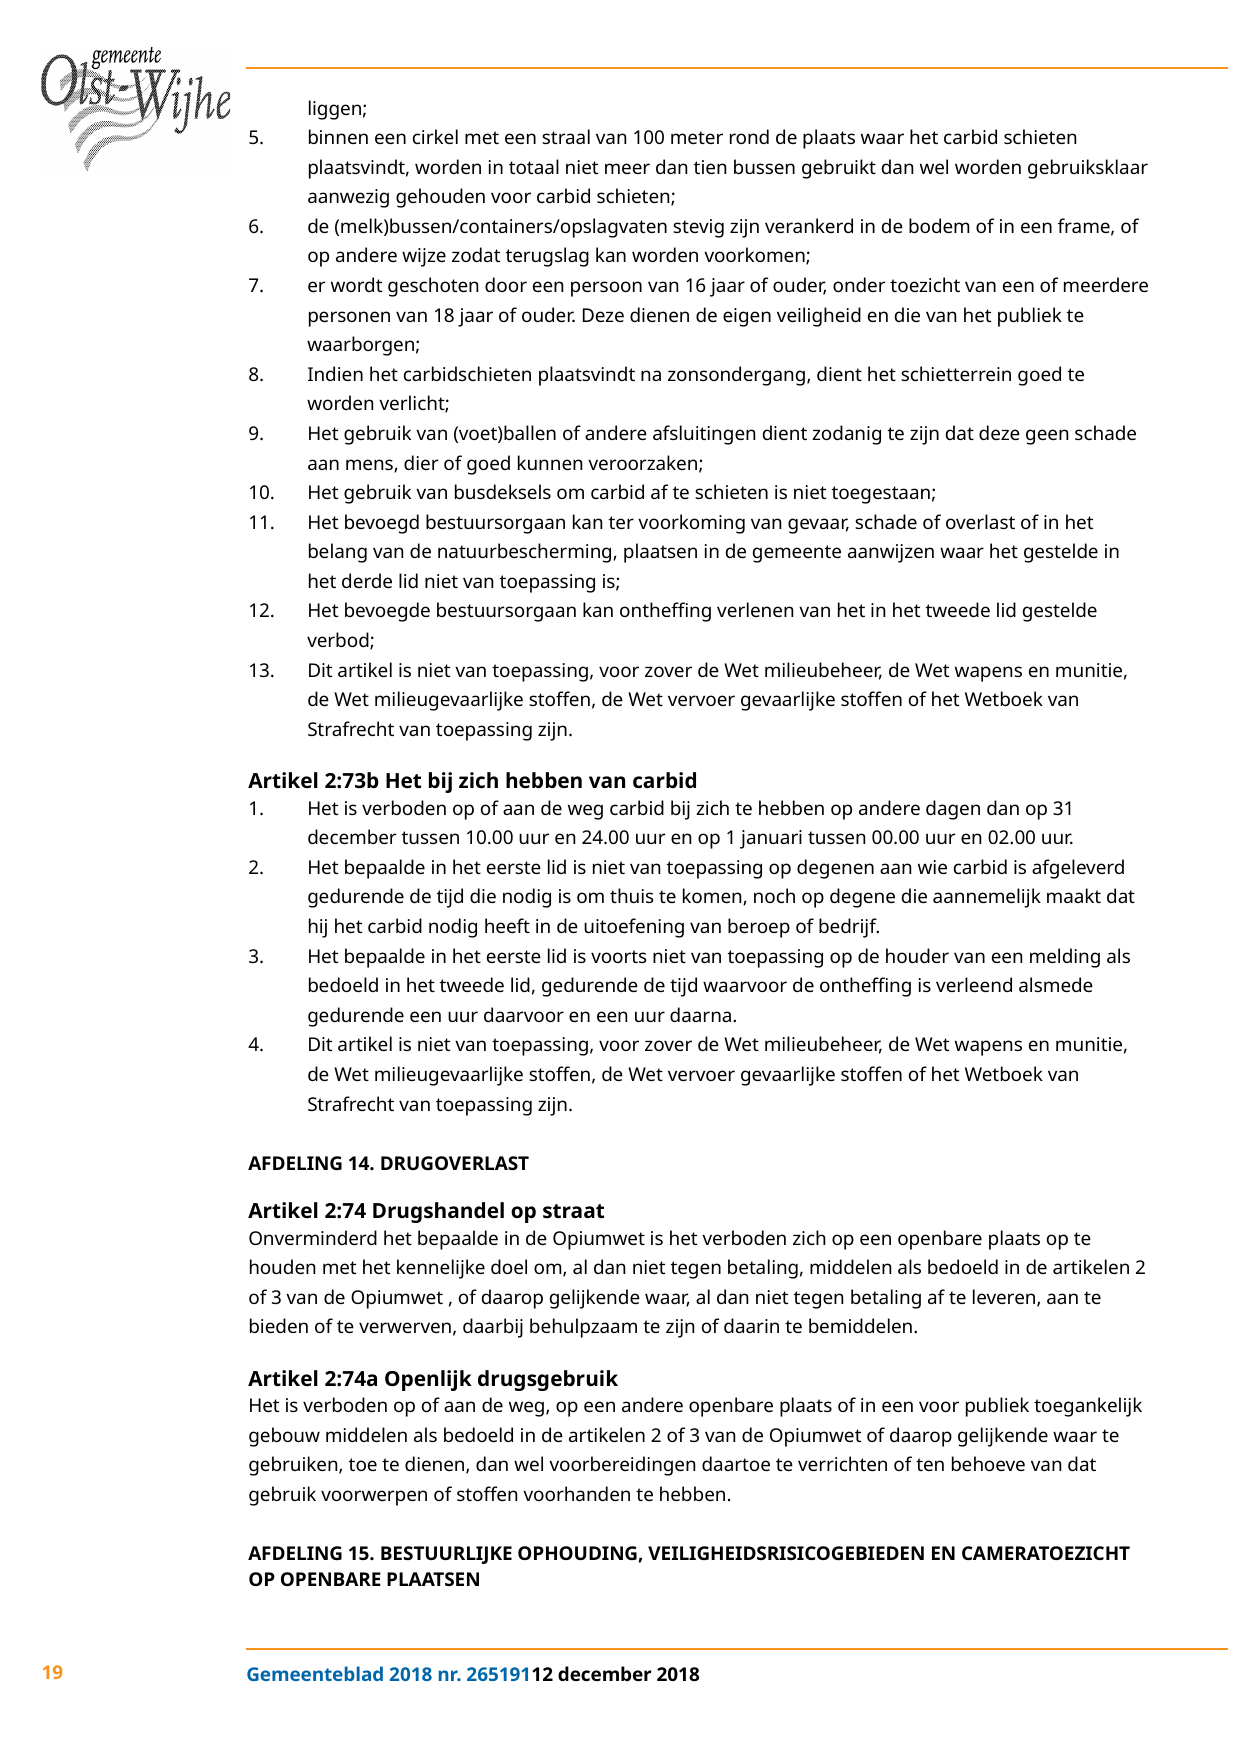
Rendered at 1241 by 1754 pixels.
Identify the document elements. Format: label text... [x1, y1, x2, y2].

list Het bepaalde in het eerste lid is niet van toepassing op degenen aan wie carbid is afgeleverd gedurende de tijd die nodig is om thuis te komen, noch op degene die aannemelijk maakt dat hij het carbid nodig heeft in de uitoefening van beroep of bedrijf. [248, 854, 1152, 939]
list Het gebruik van busdeksels om carbid af te schieten is niet toegestaan; [248, 479, 1152, 505]
list Het bepaalde in het eerste lid is voorts niet van toepassing op de houder van een melding als bedoeld in het tweede lid, gedurende de tijd waarvoor de ontheffing is verleend alsmede gedurende een uur daarvoor en een uur daarna. [248, 943, 1152, 1028]
text Artikel 2:73b Het bij zich hebben van carbid [248, 766, 1152, 795]
list Het bevoegde bestuursorgaan kan ontheffing verlenen van het in het tweede lid gestelde verbod; [248, 598, 1152, 653]
text AFDELING 15. BESTUURLIJKE OPHOUDING, VEILIGHEIDSRISICOGEBIEDEN EN CAMERATOEZICHT OP OPENBARE PLAATSEN [248, 1540, 1152, 1592]
list Het gebruik van (voet)ballen of andere afsluitingen dient zodanig te zijn dat deze geen schade aan mens, dier of goed kunnen veroorzaken; [248, 420, 1152, 476]
text Het is verboden op of aan de weg, op een andere openbare plaats of in een voor publiek toegankelijk gebouw middelen als bedoeld in de artikelen 2 of 3 van de Opiumwet of daarop gelijkende waar te gebruiken, toe te dienen, dan wel voorbereidingen daartoe te verrichten of ten behoeve van dat gebruik voorwerpen of stoffen voorhanden te hebben. [248, 1392, 1152, 1507]
list Het bevoegd bestuursorgaan kan ter voorkoming van gevaar, schade of overlast of in het belang van de natuurbescherming, plaatsen in de gemeente aanwijzen waar het gestelde in het derde lid niet van toepassing is; [248, 509, 1152, 594]
list liggen; [248, 95, 1152, 121]
text Artikel 2:74 Drugshandel op straat [248, 1196, 1152, 1225]
picture [41, 47, 231, 172]
list binnen een cirkel met een straal van 100 meter rond de plaats waar het carbid schieten plaatsvindt, worden in totaal niet meer dan tien bussen gebruikt dan wel worden gebruiksklaar aanwezig gehouden voor carbid schieten; [248, 124, 1152, 209]
list er wordt geschoten door een persoon van 16 jaar of ouder, onder toezicht van een of meerdere personen van 18 jaar of ouder. Deze dienen de eigen veiligheid en die van het publiek te waarborgen; [248, 272, 1152, 357]
text Artikel 2:74a Openlijk drugsgebruik [248, 1364, 1152, 1392]
text AFDELING 14. DRUGOVERLAST [248, 1150, 1152, 1176]
list Het is verboden op of aan de weg carbid bij zich te hebben op andere dagen dan op 31 december tussen 10.00 uur en 24.00 uur en op 1 januari tussen 00.00 uur en 02.00 uur. [248, 795, 1152, 850]
list Indien het carbidschieten plaatsvindt na zonsondergang, dient het schietterrein goed te worden verlicht; [248, 361, 1152, 416]
list Dit artikel is niet van toepassing, voor zover de Wet milieubeheer, de Wet wapens en munitie, de Wet milieugevaarlijke stoffen, de Wet vervoer gevaarlijke stoffen of het Wetboek van Strafrecht van toepassing zijn. [248, 1032, 1152, 1116]
list Dit artikel is niet van toepassing, voor zover de Wet milieubeheer, de Wet wapens en munitie, de Wet milieugevaarlijke stoffen, de Wet vervoer gevaarlijke stoffen of het Wetboek van Strafrecht van toepassing zijn. [248, 657, 1152, 742]
text Onverminderd het bepaalde in de Opiumwet is het verboden zich op een openbare plaats op te houden met het kennelijke doel om, al dan niet tegen betaling, middelen als bedoeld in de artikelen 2 of 3 van de Opiumwet , of daarop gelijkende waar, al dan niet tegen betaling af te leveren, aan te bieden of te verwerven, daarbij behulpzaam te zijn of daarin te bemiddelen. [248, 1225, 1152, 1339]
list de (melk)bussen/containers/opslagvaten stevig zijn verankerd in de bodem of in een frame, of op andere wijze zodat terugslag kan worden voorkomen; [248, 213, 1152, 268]
